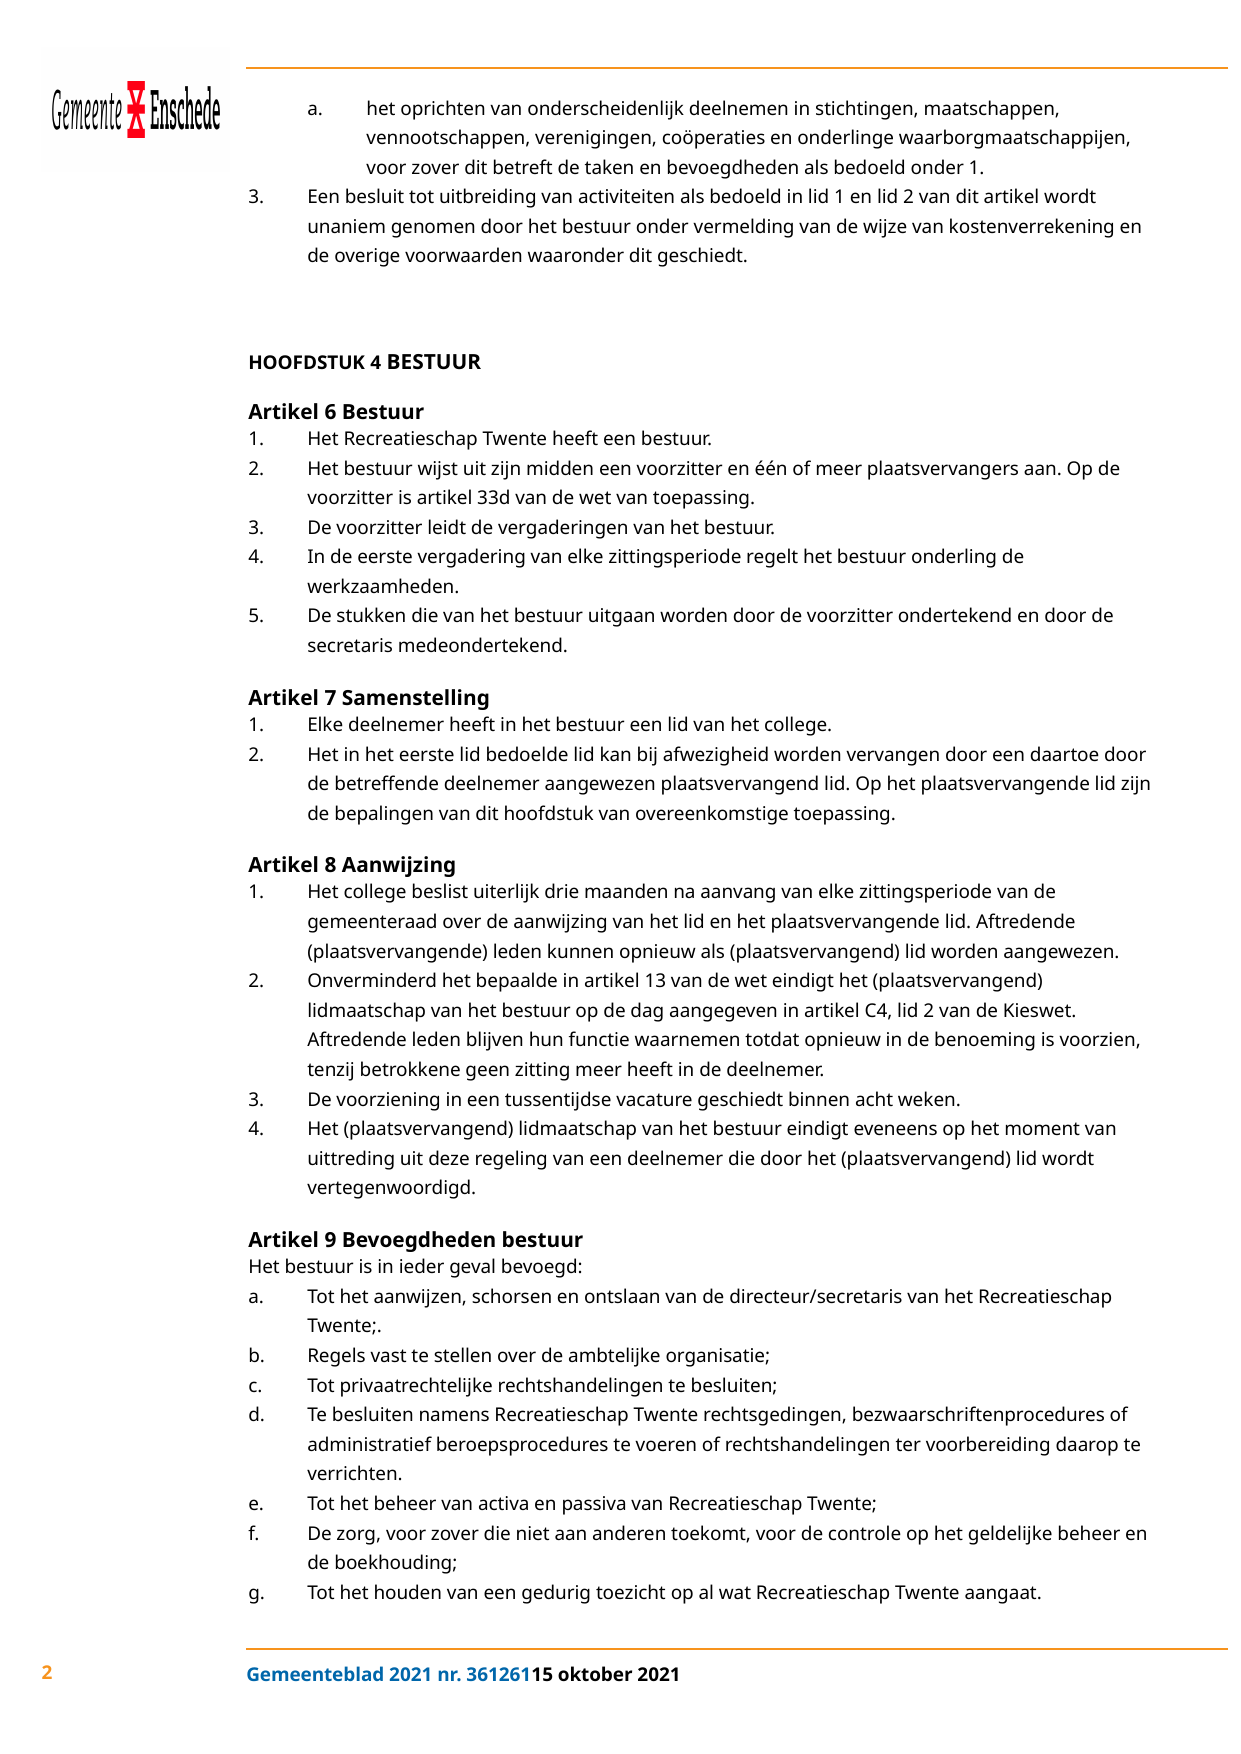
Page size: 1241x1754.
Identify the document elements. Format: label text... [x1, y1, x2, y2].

list De voorziening in een tussentijdse vacature geschiedt binnen acht weken. [248, 1086, 1152, 1112]
list Het college beslist uiterlijk drie maanden na aanvang van elke zittingsperiode van de gemeenteraad over de aanwijzing van het lid en het plaatsvervangende lid. Aftredende (plaatsvervangende) leden kunnen opnieuw als (plaatsvervangend) lid worden aangewezen. [248, 879, 1152, 964]
list Elke deelnemer heeft in het bestuur een lid van het college. [248, 711, 1152, 737]
list Regels vast te stellen over de ambtelijke organisatie; [248, 1342, 1152, 1368]
text Artikel 8 Aanwijzing [248, 850, 1152, 879]
list De zorg, voor zover die niet aan anderen toekomt, voor de controle op het geldelijke beheer en de boekhouding; [248, 1520, 1152, 1575]
list Tot het beheer van activa en passiva van Recreatieschap Twente; [248, 1490, 1152, 1516]
list Het (plaatsvervangend) lidmaatschap van het bestuur eindigt eveneens op het moment van uittreding uit deze regeling van een deelnemer die door het (plaatsvervangend) lid wordt vertegenwoordigd. [248, 1115, 1152, 1200]
list Tot privaatrechtelijke rechtshandelingen te besluiten; [248, 1372, 1152, 1397]
picture [41, 47, 231, 172]
text Artikel 9 Bevoegdheden bestuur [248, 1225, 1152, 1253]
list Tot het aanwijzen, schorsen en ontslaan van de directeur/secretaris van het Recreatieschap Twente;. [248, 1283, 1152, 1338]
list Het in het eerste lid bedoelde lid kan bij afwezigheid worden vervangen door een daartoe door de betreffende deelnemer aangewezen plaatsvervangend lid. Op het plaatsvervangende lid zijn de bepalingen van dit hoofdstuk van overeenkomstige toepassing. [248, 741, 1152, 826]
list De stukken die van het bestuur uitgaan worden door de voorzitter ondertekend en door de secretaris medeondertekend. [248, 603, 1152, 658]
text HOOFDSTUK 4 BESTUUR [248, 347, 1152, 376]
text Het bestuur is in ieder geval bevoegd: [248, 1253, 1152, 1279]
list Tot het houden van een gedurig toezicht op al wat Recreatieschap Twente aangaat. [248, 1579, 1152, 1604]
list In de eerste vergadering van elke zittingsperiode regelt het bestuur onderling de werkzaamheden. [248, 543, 1152, 599]
list Het Recreatieschap Twente heeft een bestuur. [248, 425, 1152, 451]
list Een besluit tot uitbreiding van activiteiten als bedoeld in lid 1 en lid 2 van dit artikel wordt unaniem genomen door het bestuur onder vermelding van de wijze van kostenverrekening en de overige voorwaarden waaronder dit geschiedt. [248, 183, 1152, 268]
list het oprichten van onderscheidenlijk deelnemen in stichtingen, maatschappen, vennootschappen, verenigingen, coöperaties en onderlinge waarborgmaatschappijen, voor zover dit betreft de taken en bevoegdheden als bedoeld onder 1. [307, 95, 1152, 180]
list Het bestuur wijst uit zijn midden een voorzitter en één of meer plaatsvervangers aan. Op de voorzitter is artikel 33d van de wet van toepassing. [248, 455, 1152, 510]
text Artikel 6 Bestuur [248, 397, 1152, 425]
list Te besluiten namens Recreatieschap Twente rechtsgedingen, bezwaarschriftenprocedures of administratief beroepsprocedures te voeren of rechtshandelingen ter voorbereiding daarop te verrichten. [248, 1401, 1152, 1486]
list Onverminderd het bepaalde in artikel 13 van de wet eindigt het (plaatsvervangend) lidmaatschap van het bestuur op de dag aangegeven in artikel C4, lid 2 van de Kieswet. Aftredende leden blijven hun functie waarnemen totdat opnieuw in de benoeming is voorzien, tenzij betrokkene geen zitting meer heeft in de deelnemer. [248, 967, 1152, 1082]
text Artikel 7 Samenstelling [248, 683, 1152, 711]
list De voorzitter leidt de vergaderingen van het bestuur. [248, 514, 1152, 540]
